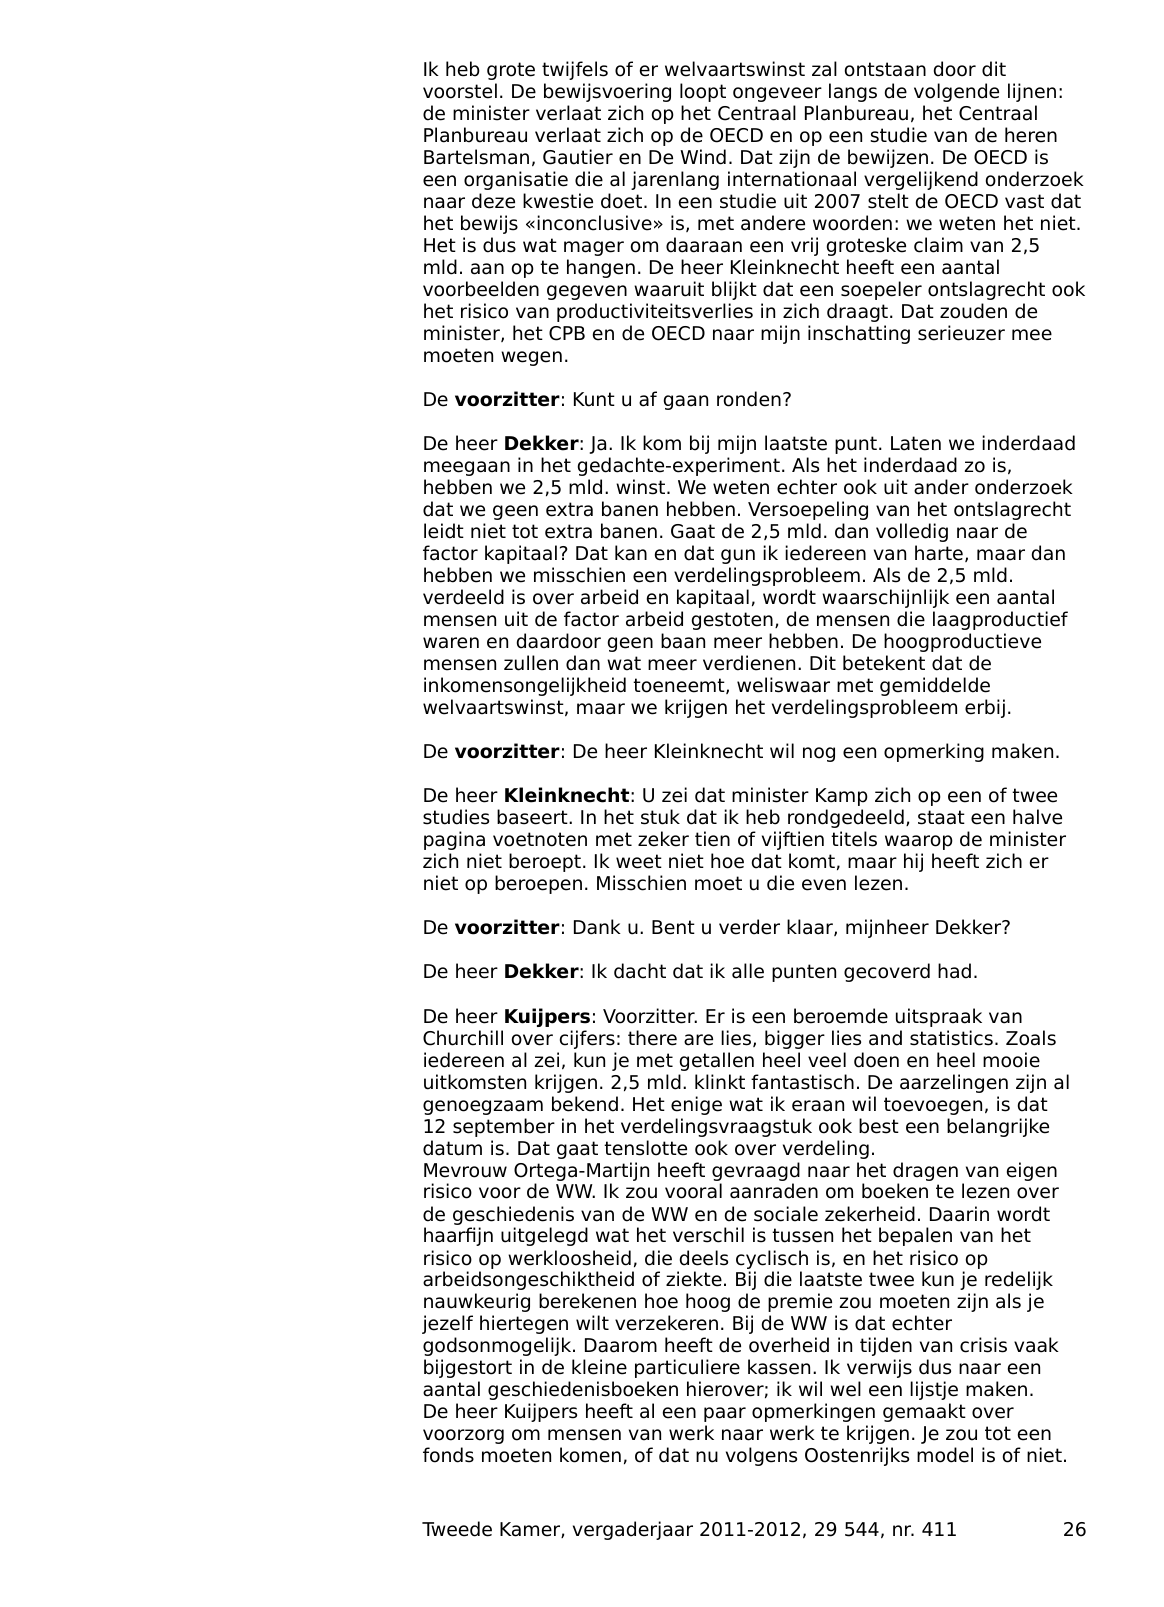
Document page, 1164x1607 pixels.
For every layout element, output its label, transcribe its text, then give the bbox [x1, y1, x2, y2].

text De voorzitter: De heer Kleinknecht wil nog een opmerking maken. [422, 741, 1087, 763]
text De heer Kuijpers heeft al een paar opmerkingen gemaakt over voorzorg om mensen van werk naar werk te krijgen. Je zou tot een fonds moeten komen, of dat nu volgens Oostenrijks model is of niet. [422, 1401, 1087, 1467]
text Mevrouw Ortega-Martijn heeft gevraagd naar het dragen van eigen risico voor de WW. Ik zou vooral aanraden om boeken te lezen over de geschiedenis van de WW en de sociale zekerheid. Daarin wordt haarfijn uitgelegd wat het verschil is tussen het bepalen van het risico op werkloosheid, die deels cyclisch is, en het risico op arbeidsongeschiktheid of ziekte. Bij die laatste twee kun je redelijk nauwkeurig berekenen hoe hoog de premie zou moeten zijn als je jezelf hiertegen wilt verzekeren. Bij de WW is dat echter godsonmogelijk. Daarom heeft de overheid in tijden van crisis vaak bijgestort in de kleine particuliere kassen. Ik verwijs dus naar een aantal geschiedenisboeken hierover; ik wil wel een lijstje maken. [422, 1159, 1087, 1401]
text De voorzitter: Dank u. Bent u verder klaar, mijnheer Dekker? [422, 917, 1087, 939]
text De heer Kleinknecht: U zei dat minister Kamp zich op een of twee studies baseert. In het stuk dat ik heb rondgedeeld, staat een halve pagina voetnoten met zeker tien of vijftien titels waarop de minister zich niet beroept. Ik weet niet hoe dat komt, maar hij heeft zich er niet op beroepen. Misschien moet u die even lezen. [422, 785, 1087, 895]
text De heer Dekker: Ja. Ik kom bij mijn laatste punt. Laten we inderdaad meegaan in het gedachte-experiment. Als het inderdaad zo is, hebben we 2,5 mld. winst. We weten echter ook uit ander onderzoek dat we geen extra banen hebben. Versoepeling van het ontslagrecht leidt niet tot extra banen. Gaat de 2,5 mld. dan volledig naar de factor kapitaal? Dat kan en dat gun ik iedereen van harte, maar dan hebben we misschien een verdelingsprobleem. Als de 2,5 mld. verdeeld is over arbeid en kapitaal, wordt waarschijnlijk een aantal mensen uit de factor arbeid gestoten, de mensen die laagproductief waren en daardoor geen baan meer hebben. De hoogproductieve mensen zullen dan wat meer verdienen. Dit betekent dat de inkomensongelijkheid toeneemt, weliswaar met gemiddelde welvaartswinst, maar we krijgen het verdelingsprobleem erbij. [422, 433, 1087, 719]
text De voorzitter: Kunt u af gaan ronden? [422, 389, 1087, 411]
text De heer Dekker: Ik dacht dat ik alle punten gecoverd had. [422, 961, 1087, 983]
text Ik heb grote twijfels of er welvaartswinst zal ontstaan door dit voorstel. De bewijsvoering loopt ongeveer langs de volgende lijnen: de minister verlaat zich op het Centraal Planbureau, het Centraal Planbureau verlaat zich op de OECD en op een studie van de heren Bartelsman, Gautier en De Wind. Dat zijn de bewijzen. De OECD is een organisatie die al jarenlang internationaal vergelijkend onderzoek naar deze kwestie doet. In een studie uit 2007 stelt de OECD vast dat het bewijs «inconclusive» is, met andere woorden: we weten het niet. Het is dus wat mager om daaraan een vrij groteske claim van 2,5 mld. aan op te hangen. De heer Kleinknecht heeft een aantal voorbeelden gegeven waaruit blijkt dat een soepeler ontslagrecht ook het risico van productiviteitsverlies in zich draagt. Dat zouden de minister, het CPB en de OECD naar mijn inschatting serieuzer mee moeten wegen. [422, 59, 1087, 367]
text De heer Kuijpers: Voorzitter. Er is een beroemde uitspraak van Churchill over cijfers: there are lies, bigger lies and statistics. Zoals iedereen al zei, kun je met getallen heel veel doen en heel mooie uitkomsten krijgen. 2,5 mld. klinkt fantastisch. De aarzelingen zijn al genoegzaam bekend. Het enige wat ik eraan wil toevoegen, is dat 12 september in het verdelingsvraagstuk ook best een belangrijke datum is. Dat gaat tenslotte ook over verdeling. [422, 1006, 1087, 1159]
